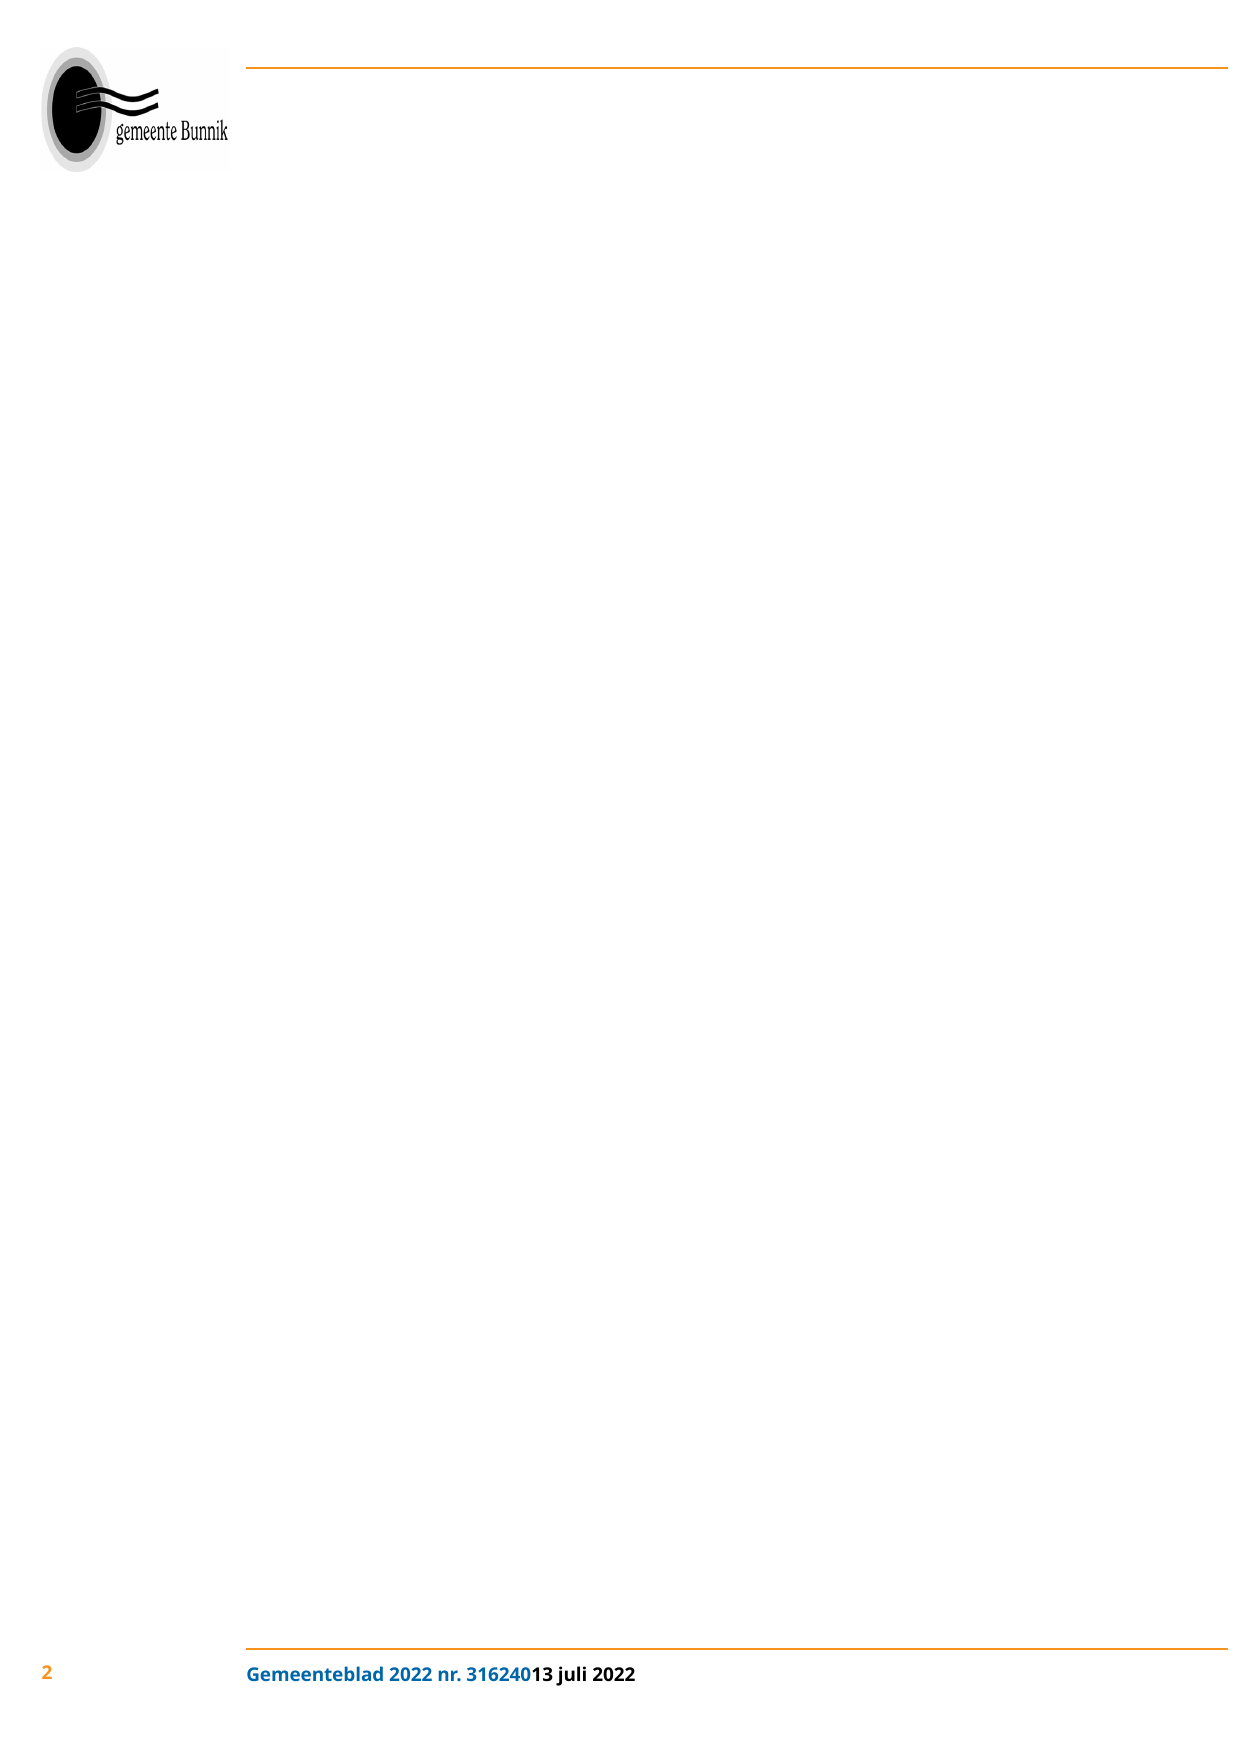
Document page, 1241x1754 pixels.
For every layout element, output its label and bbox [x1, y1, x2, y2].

picture [41, 47, 231, 172]
